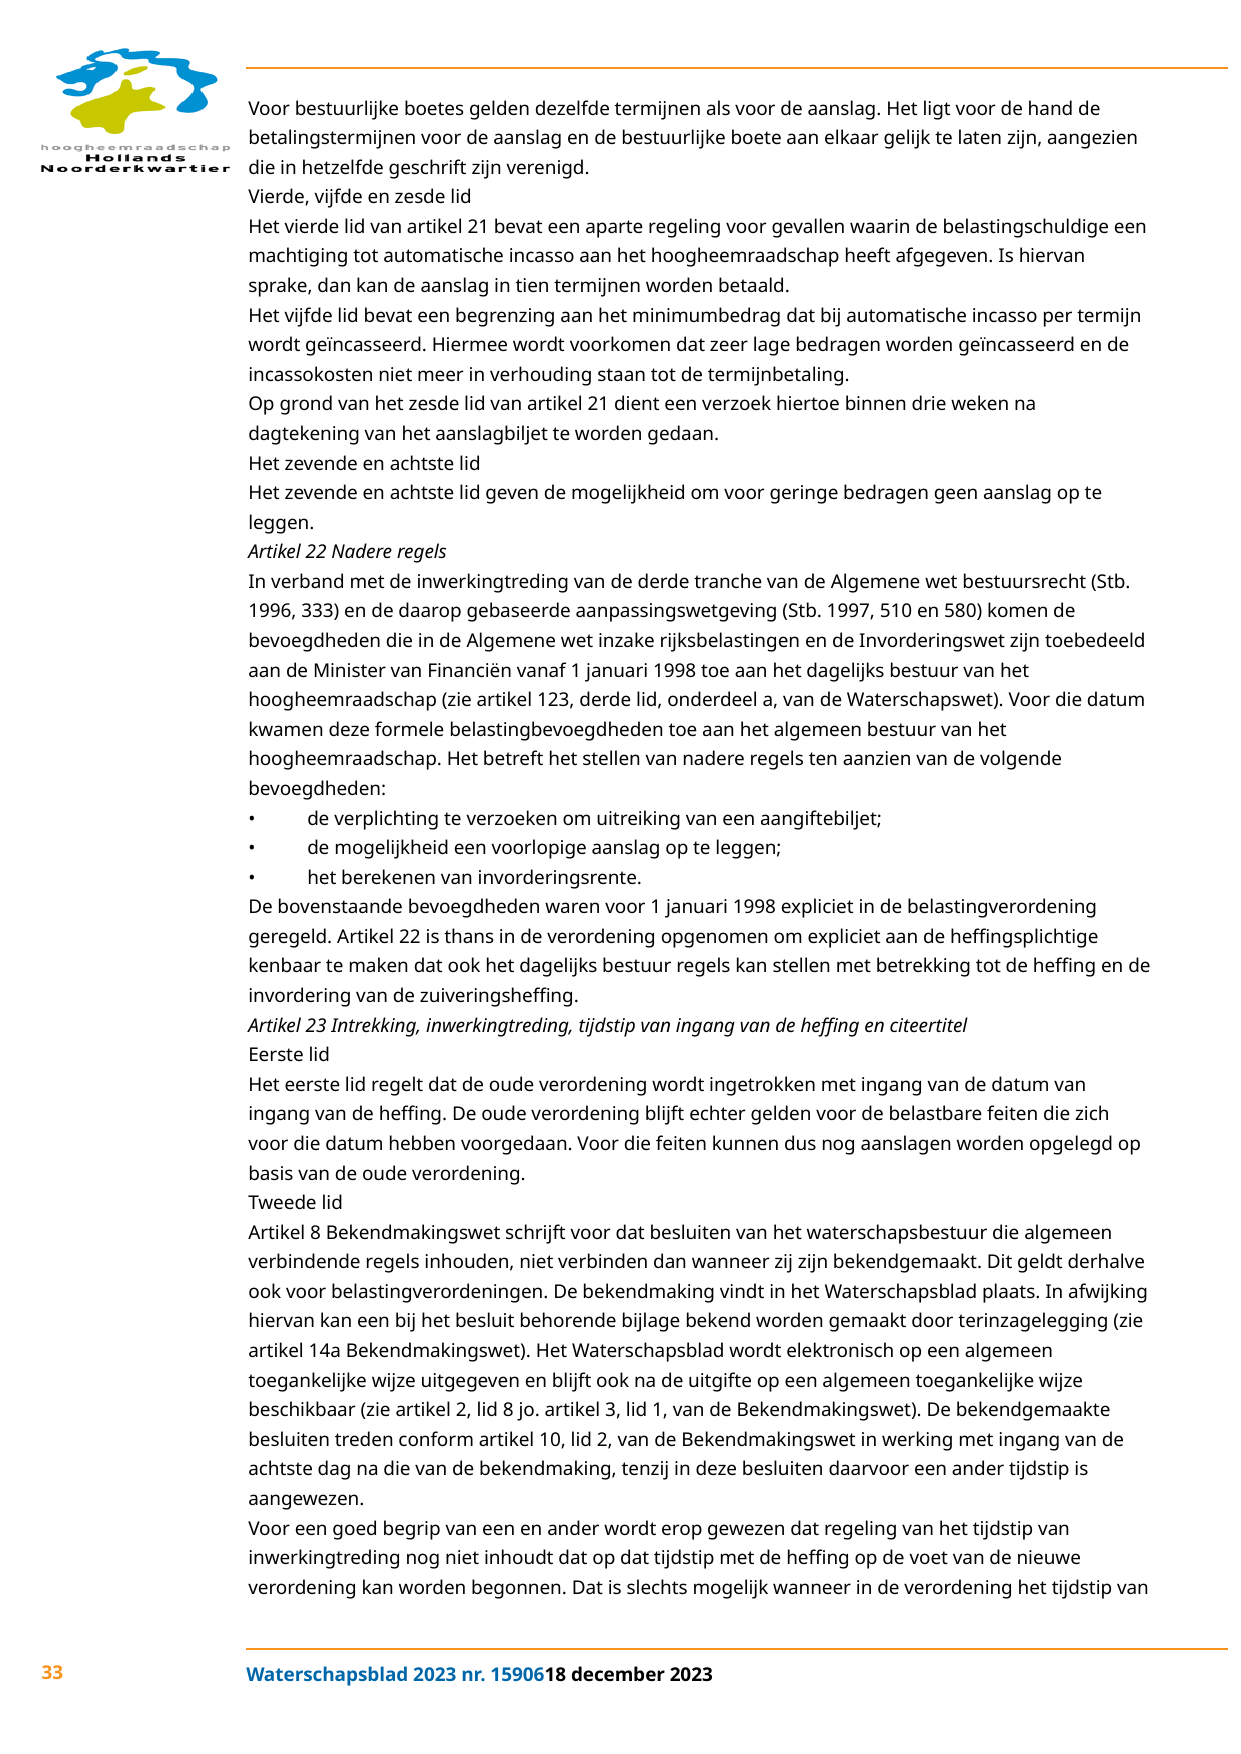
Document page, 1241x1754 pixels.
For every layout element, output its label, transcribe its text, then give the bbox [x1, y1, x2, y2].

text Het vierde lid van artikel 21 bevat een aparte regeling voor gevallen waarin de belastingschuldige een machtiging tot automatische incasso aan het hoogheemraadschap heeft afgegeven. Is hiervan sprake, dan kan de aanslag in tien termijnen worden betaald. [248, 213, 1152, 298]
text Vierde, vijfde en zesde lid [248, 183, 1152, 209]
text Tweede lid [248, 1189, 1152, 1215]
text Het vijfde lid bevat een begrenzing aan het minimumbedrag dat bij automatische incasso per termijn wordt geïncasseerd. Hiermee wordt voorkomen dat zeer lage bedragen worden geïncasseerd en de incassokosten niet meer in verhouding staan tot de termijnbetaling. [248, 302, 1152, 387]
picture [41, 47, 231, 172]
text Het zevende en achtste lid geven de mogelijkheid om voor geringe bedragen geen aanslag op te leggen. [248, 479, 1152, 535]
list de verplichting te verzoeken om uitreiking van een aangiftebiljet; [248, 805, 1152, 831]
text Artikel 8 Bekendmakingswet schrijft voor dat besluiten van het waterschapsbestuur die algemeen verbindende regels inhouden, niet verbinden dan wanneer zij zijn bekendgemaakt. Dit geldt derhalve ook voor belastingverordeningen. De bekendmaking vindt in het Waterschapsblad plaats. In afwijking hiervan kan een bij het besluit behorende bijlage bekend worden gemaakt door terinzagelegging (zie artikel 14a Bekendmakingswet). Het Waterschapsblad wordt elektronisch op een algemeen toegankelijke wijze uitgegeven en blijft ook na de uitgifte op een algemeen toegankelijke wijze beschikbaar (zie artikel 2, lid 8 jo. artikel 3, lid 1, van de Bekendmakingswet). De bekendgemaakte besluiten treden conform artikel 10, lid 2, van de Bekendmakingswet in werking met ingang van de achtste dag na die van de bekendmaking, tenzij in deze besluiten daarvoor een ander tijdstip is aangewezen. [248, 1219, 1152, 1511]
text Op grond van het zesde lid van artikel 21 dient een verzoek hiertoe binnen drie weken na dagtekening van het aanslagbiljet te worden gedaan. [248, 391, 1152, 446]
text Het eerste lid regelt dat de oude verordening wordt ingetrokken met ingang van de datum van ingang van de heffing. De oude verordening blijft echter gelden voor de belastbare feiten die zich voor die datum hebben voorgedaan. Voor die feiten kunnen dus nog aanslagen worden opgelegd op basis van de oude verordening. [248, 1071, 1152, 1186]
list het berekenen van invorderingsrente. [248, 864, 1152, 890]
text De bovenstaande bevoegdheden waren voor 1 januari 1998 expliciet in de belastingverordening geregeld. Artikel 22 is thans in de verordening opgenomen om expliciet aan de heffingsplichtige kenbaar te maken dat ook het dagelijks bestuur regels kan stellen met betrekking tot de heffing en de invordering van de zuiveringsheffing. [248, 893, 1152, 1008]
text Het zevende en achtste lid [248, 450, 1152, 476]
text Artikel 23 Intrekking, inwerkingtreding, tijdstip van ingang van de heffing en citeertitel [248, 1012, 1152, 1038]
text In verband met de inwerkingtreding van de derde tranche van de Algemene wet bestuursrecht (Stb. 1996, 333) en de daarop gebaseerde aanpassingswetgeving (Stb. 1997, 510 en 580) komen de bevoegdheden die in de Algemene wet inzake rijksbelastingen en de Invorderingswet zijn toebedeeld aan de Minister van Financiën vanaf 1 januari 1998 toe aan het dagelijks bestuur van het hoogheemraadschap (zie artikel 123, derde lid, onderdeel a, van de Waterschapswet). Voor die datum kwamen deze formele belastingbevoegdheden toe aan het algemeen bestuur van het hoogheemraadschap. Het betreft het stellen van nadere regels ten aanzien van de volgende bevoegdheden: [248, 568, 1152, 801]
text Voor bestuurlijke boetes gelden dezelfde termijnen als voor de aanslag. Het ligt voor de hand de betalingstermijnen voor de aanslag en de bestuurlijke boete aan elkaar gelijk te laten zijn, aangezien die in hetzelfde geschrift zijn verenigd. [248, 95, 1152, 180]
text Eerste lid [248, 1041, 1152, 1067]
list de mogelijkheid een voorlopige aanslag op te leggen; [248, 834, 1152, 860]
text Artikel 22 Nadere regels [248, 538, 1152, 564]
text Voor een goed begrip van een en ander wordt erop gewezen dat regeling van het tijdstip van inwerkingtreding nog niet inhoudt dat op dat tijdstip met de heffing op de voet van de nieuwe verordening kan worden begonnen. Dat is slechts mogelijk wanneer in de verordening het tijdstip van [248, 1515, 1152, 1600]
